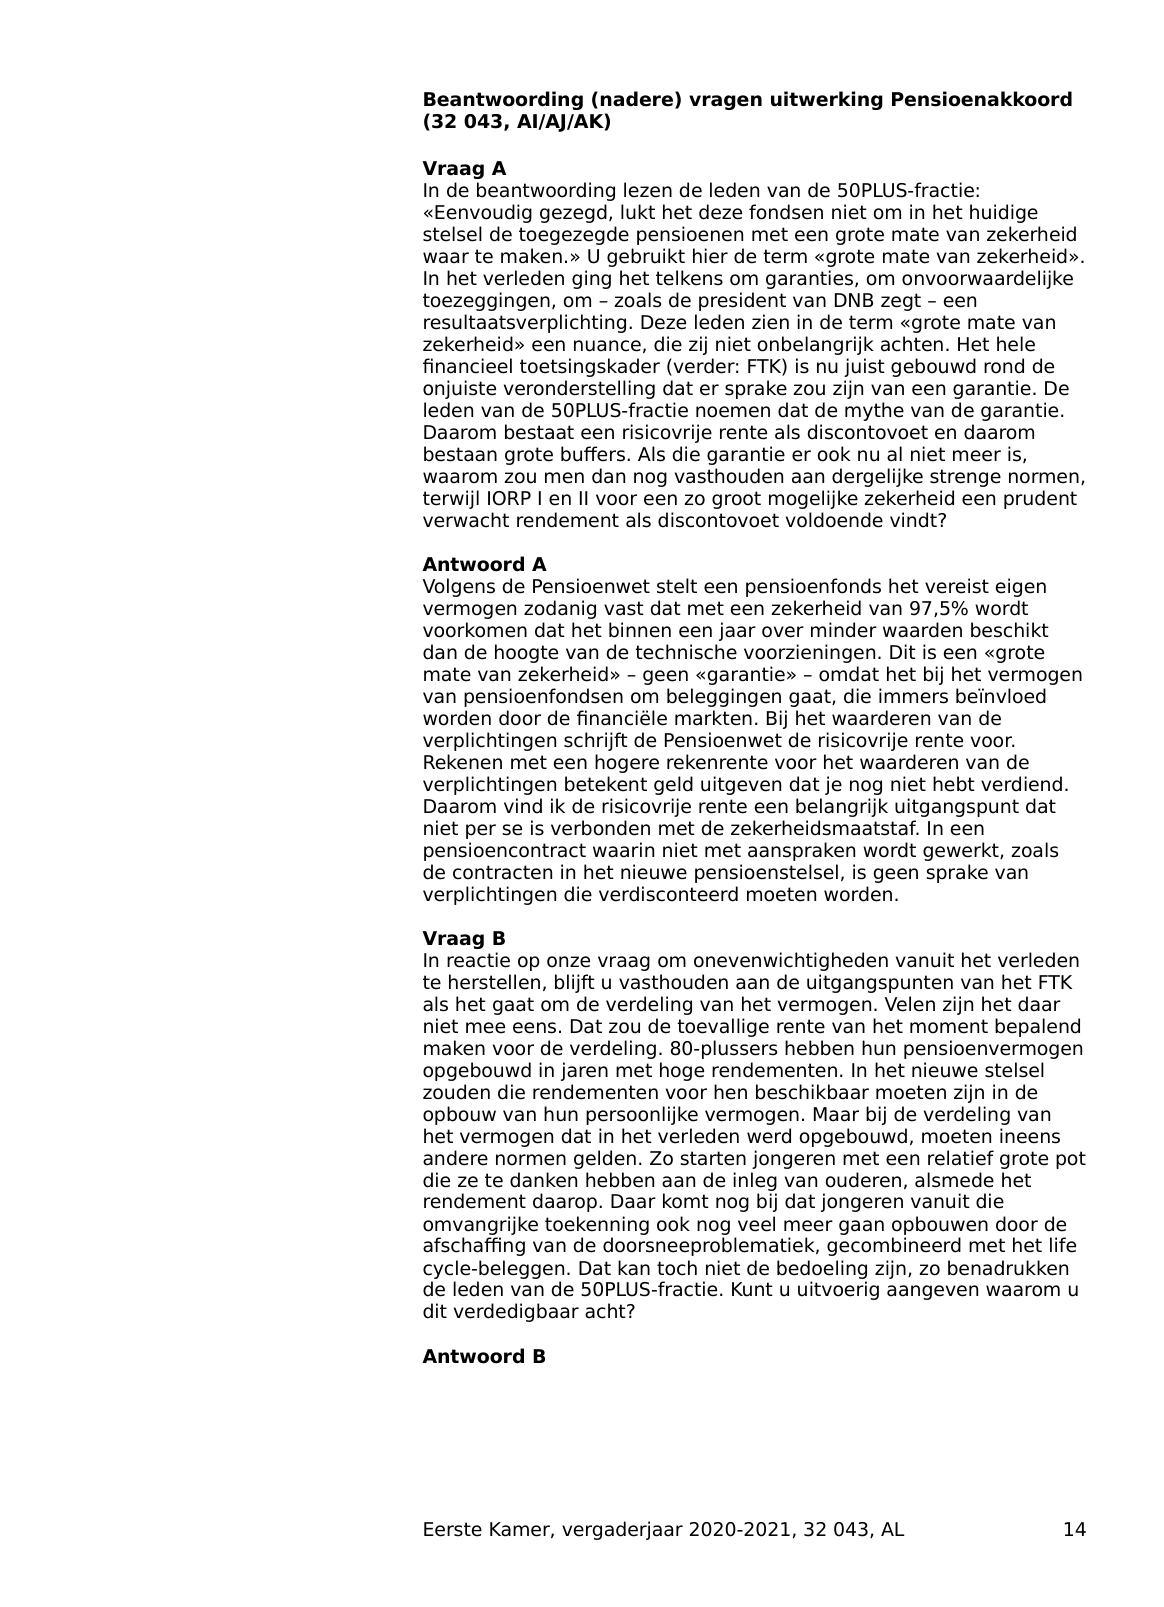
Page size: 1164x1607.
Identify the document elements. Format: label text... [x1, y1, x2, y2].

text In de beantwoording lezen de leden van de 50PLUS-fractie: «Eenvoudig gezegd, lukt het deze fondsen niet om in het huidige stelsel de toegezegde pensioenen met een grote mate van zekerheid waar te maken.» U gebruikt hier de term «grote mate van zekerheid». In het verleden ging het telkens om garanties, om onvoorwaardelijke toezeggingen, om – zoals de president van DNB zegt – een resultaatsverplichting. Deze leden zien in de term «grote mate van zekerheid» een nuance, die zij niet onbelangrijk achten. Het hele financieel toetsingskader (verder: FTK) is nu juist gebouwd rond de onjuiste veronderstelling dat er sprake zou zijn van een garantie. De leden van de 50PLUS-fractie noemen dat de mythe van de garantie. Daarom bestaat een risicovrije rente als discontovoet en daarom bestaan grote buffers. Als die garantie er ook nu al niet meer is, waarom zou men dan nog vasthouden aan dergelijke strenge normen, terwijl IORP I en II voor een zo groot mogelijke zekerheid een prudent verwacht rendement als discontovoet voldoende vindt? [422, 180, 1087, 532]
text Vraag B [422, 928, 1087, 950]
text Antwoord A [422, 554, 1087, 576]
text In reactie op onze vraag om onevenwichtigheden vanuit het verleden te herstellen, blijft u vasthouden aan de uitgangspunten van het FTK als het gaat om de verdeling van het vermogen. Velen zijn het daar niet mee eens. Dat zou de toevallige rente van het moment bepalend maken voor de verdeling. 80-plussers hebben hun pensioenvermogen opgebouwd in jaren met hoge rendementen. In het nieuwe stelsel zouden die rendementen voor hen beschikbaar moeten zijn in de opbouw van hun persoonlijke vermogen. Maar bij de verdeling van het vermogen dat in het verleden werd opgebouwd, moeten ineens andere normen gelden. Zo starten jongeren met een relatief grote pot die ze te danken hebben aan de inleg van ouderen, alsmede het rendement daarop. Daar komt nog bij dat jongeren vanuit die omvangrijke toekenning ook nog veel meer gaan opbouwen door de afschaffing van de doorsneeproblematiek, gecombineerd met het life cycle-beleggen. Dat kan toch niet de bedoeling zijn, zo benadrukken de leden van de 50PLUS-fractie. Kunt u uitvoerig aangeven waarom u dit verdedigbaar acht? [422, 950, 1087, 1323]
text Antwoord B [422, 1346, 1087, 1367]
text Volgens de Pensioenwet stelt een pensioenfonds het vereist eigen vermogen zodanig vast dat met een zekerheid van 97,5% wordt voorkomen dat het binnen een jaar over minder waarden beschikt dan de hoogte van de technische voorzieningen. Dit is een «grote mate van zekerheid» – geen «garantie» – omdat het bij het vermogen van pensioenfondsen om beleggingen gaat, die immers beïnvloed worden door de financiële markten. Bij het waarderen van de verplichtingen schrijft de Pensioenwet de risicovrije rente voor. Rekenen met een hogere rekenrente voor het waarderen van de verplichtingen betekent geld uitgeven dat je nog niet hebt verdiend. Daarom vind ik de risicovrije rente een belangrijk uitgangspunt dat niet per se is verbonden met de zekerheidsmaatstaf. In een pensioencontract waarin niet met aanspraken wordt gewerkt, zoals de contracten in het nieuwe pensioenstelsel, is geen sprake van verplichtingen die verdisconteerd moeten worden. [422, 576, 1087, 906]
subtitle Beantwoording (nadere) vragen uitwerking Pensioenakkoord (32 043, AI/AJ/AK) [422, 89, 1087, 133]
text Vraag A [422, 158, 1087, 180]
